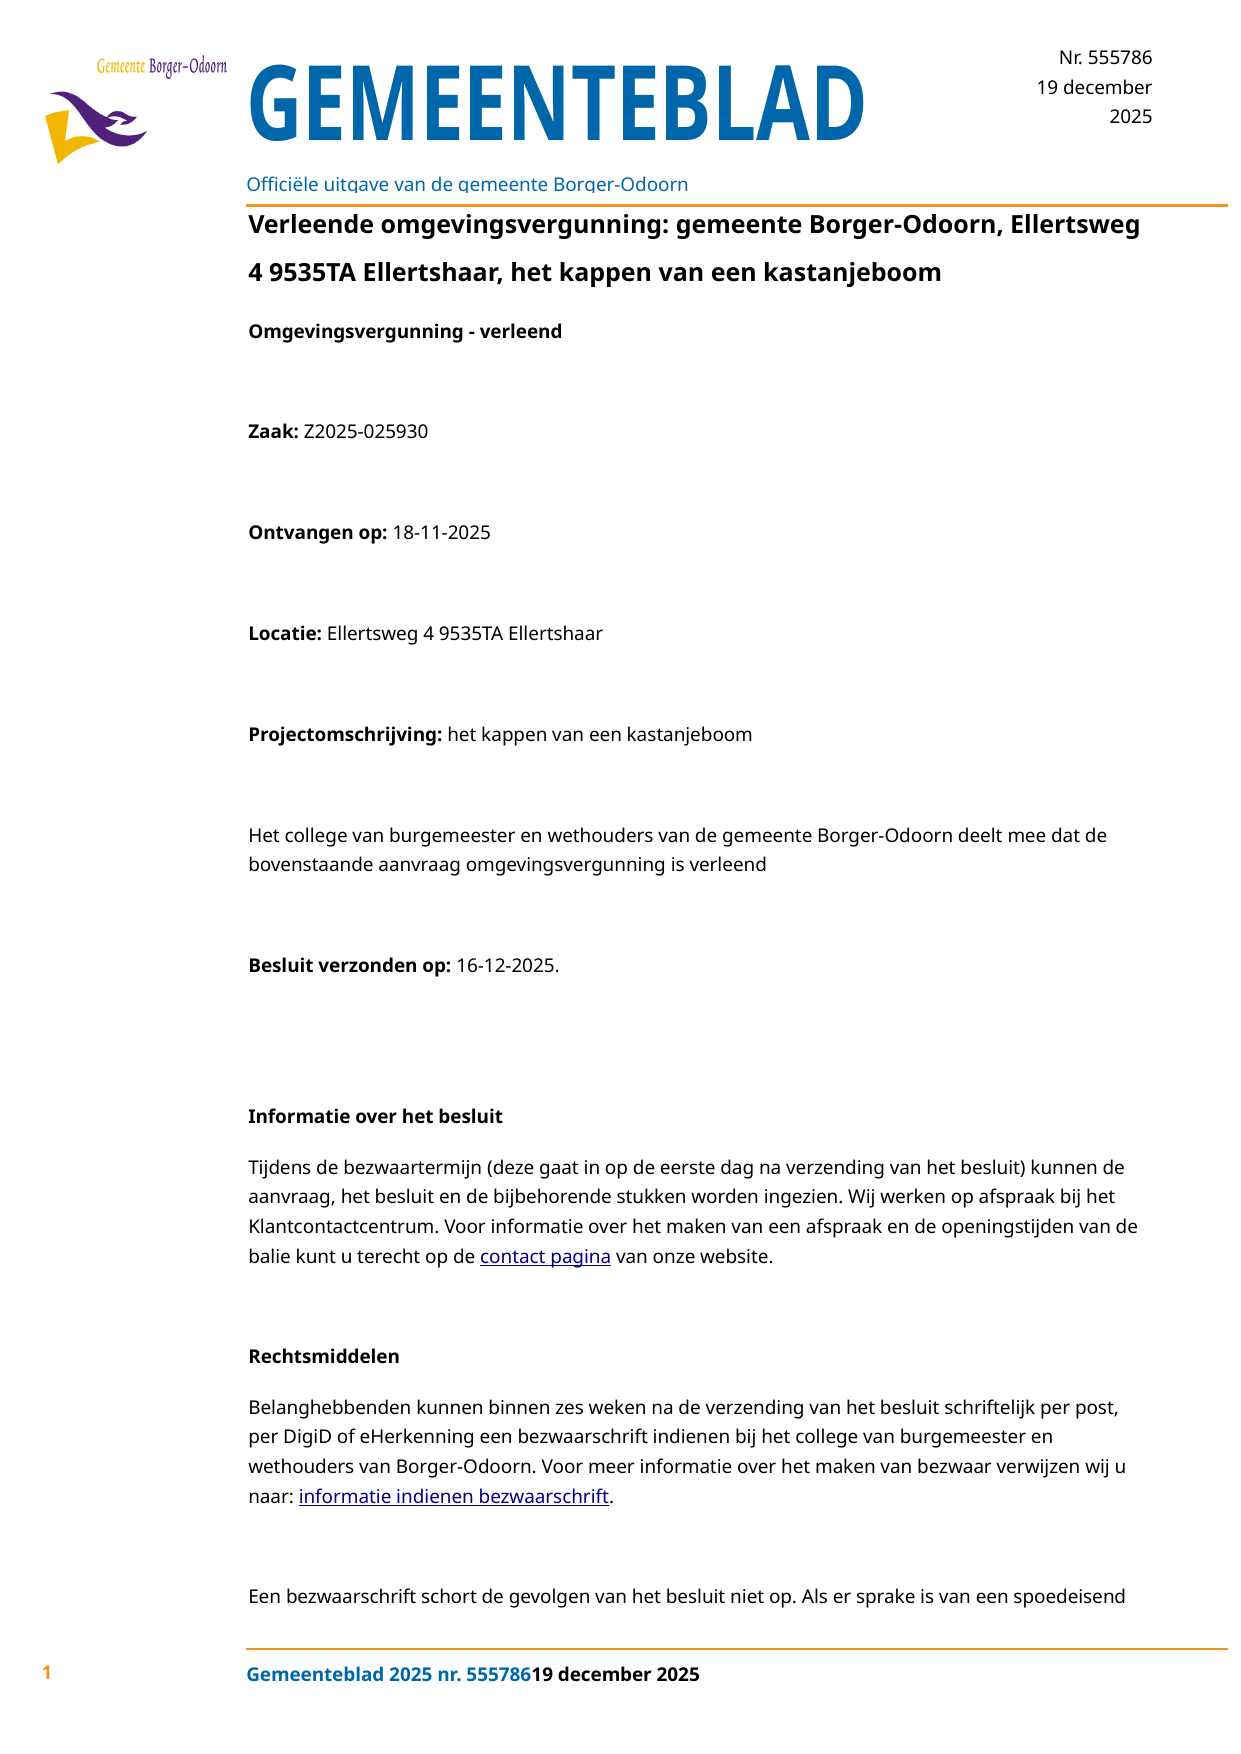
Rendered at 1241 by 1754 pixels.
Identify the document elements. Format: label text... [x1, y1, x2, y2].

text Locatie: Ellertsweg 4 9535TA Ellertshaar [248, 620, 1152, 646]
text Een bezwaarschrift schort de gevolgen van het besluit niet op. Als er sprake is van een spoedeisend [248, 1584, 1152, 1609]
text Verleende omgevingsvergunning: gemeente Borger-Odoorn, Ellertsweg 4 9535TA Ellertshaar, het kappen van een kastanjeboom [248, 207, 1152, 288]
text Omgevingsvergunning - verleend [248, 318, 1152, 344]
text Besluit verzonden op: 16-12-2025. [248, 952, 1152, 978]
text Belanghebbenden kunnen binnen zes weken na de verzending van het besluit schriftelijk per post, per DigiD of eHerkenning een bezwaarschrift indienen bij het college van burgemeester en wethouders van Borger-Odoorn. Voor meer informatie over het maken van bezwaar verwijzen wij u naar: informatie indienen bezwaarschrift. [248, 1394, 1152, 1509]
text Projectomschrijving: het kappen van een kastanjeboom [248, 721, 1152, 747]
text Zaak: Z2025-025930 [248, 419, 1152, 444]
text Het college van burgemeester en wethouders van de gemeente Borger-Odoorn deelt mee dat de bovenstaande aanvraag omgevingsvergunning is verleend [248, 822, 1152, 877]
text Informatie over het besluit [248, 1104, 1152, 1129]
picture [41, 47, 231, 172]
text Rechtsmiddelen [248, 1344, 1152, 1369]
text Ontvangen op: 18-11-2025 [248, 519, 1152, 545]
text Tijdens de bezwaartermijn (deze gaat in op de eerste dag na verzending van het besluit) kunnen de aanvraag, het besluit en de bijbehorende stukken worden ingezien. Wij werken op afspraak bij het Klantcontactcentrum. Voor informatie over het maken van een afspraak en de openingstijden van de balie kunt u terecht op de contact pagina van onze website. [248, 1154, 1152, 1269]
